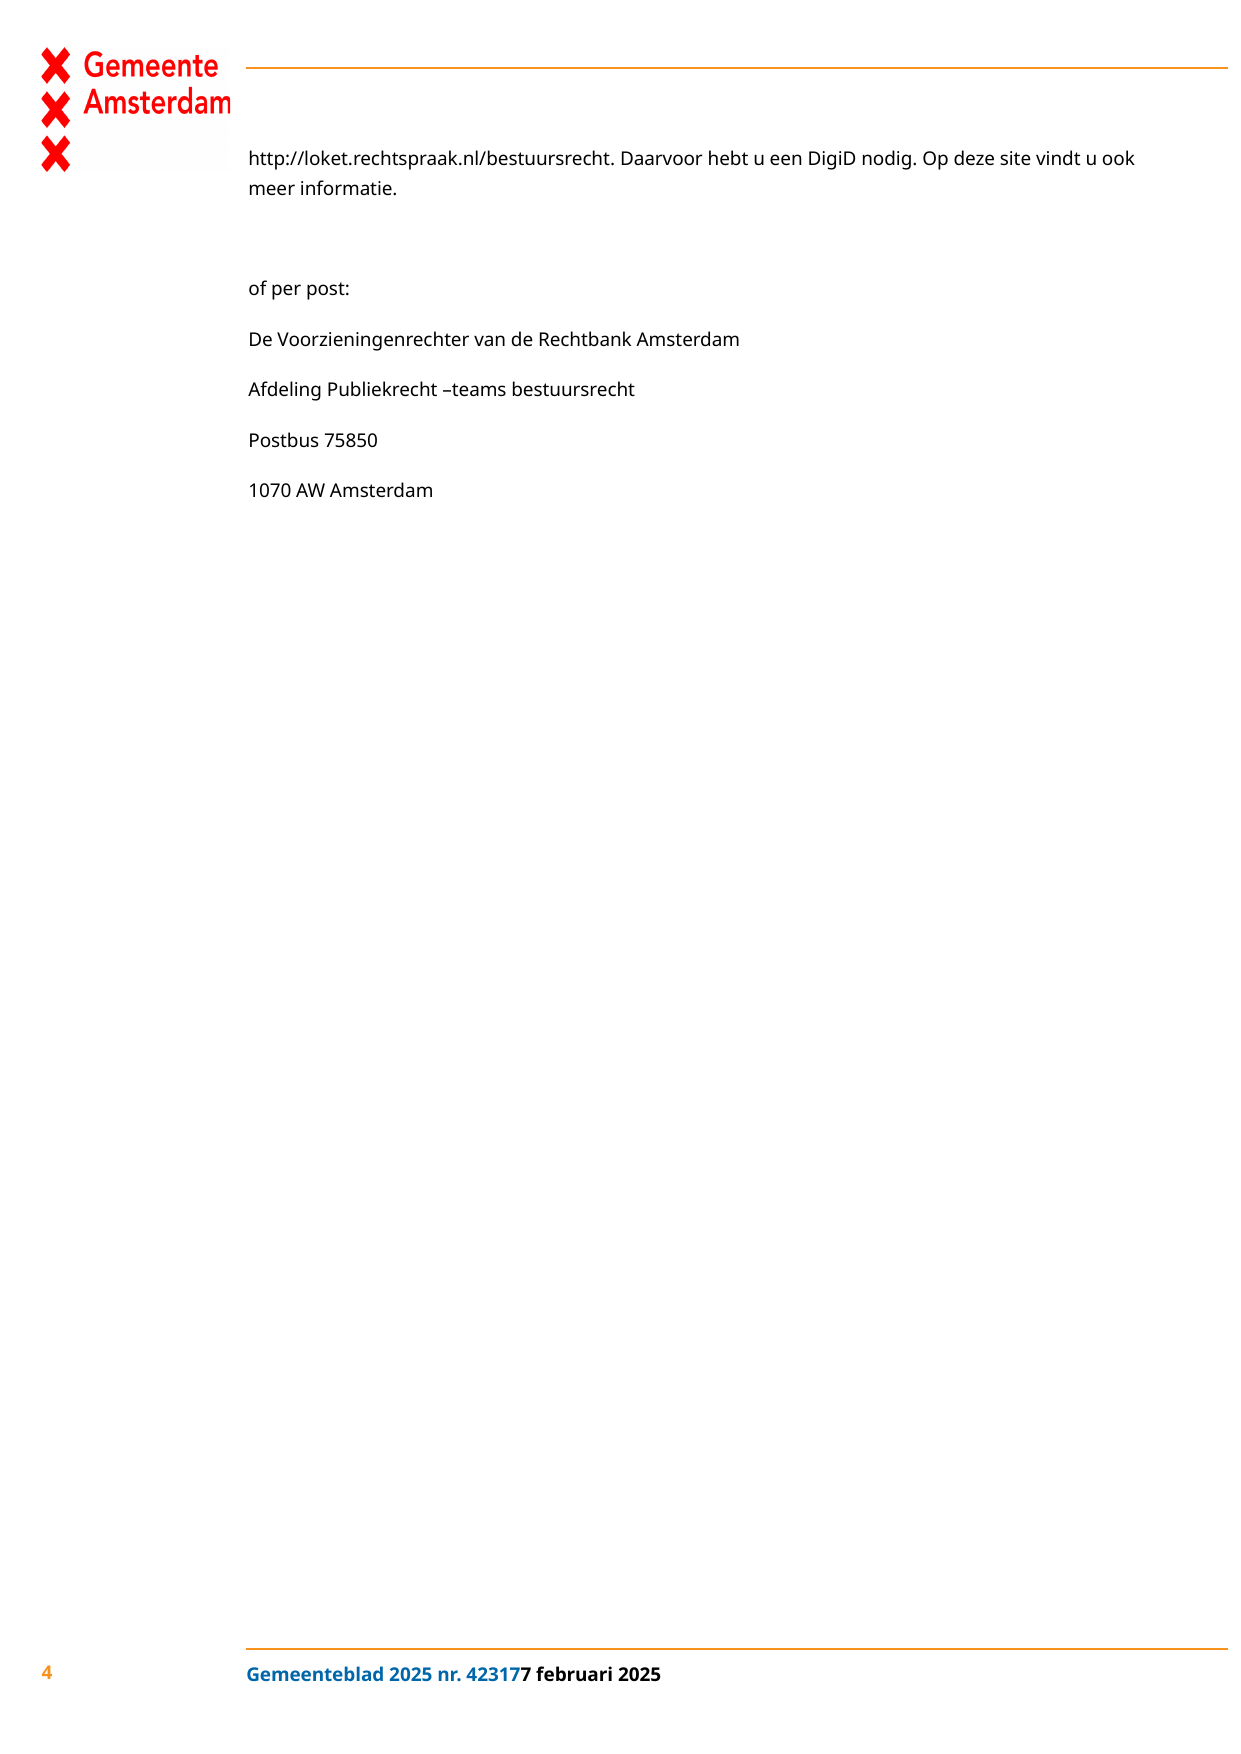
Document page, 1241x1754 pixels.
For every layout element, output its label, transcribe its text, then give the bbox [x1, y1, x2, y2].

picture [41, 47, 231, 172]
text Postbus 75850 [248, 427, 1152, 453]
text of per post: [248, 276, 1152, 301]
text Afdeling Publiekrecht –teams bestuursrecht [248, 376, 1152, 402]
text 1070 AW Amsterdam [248, 477, 1152, 503]
text De Voorzieningenrechter van de Rechtbank Amsterdam [248, 326, 1152, 352]
text http://loket.rechtspraak.nl/bestuursrecht. Daarvoor hebt u een DigiD nodig. Op deze site vindt u ook meer informatie. [248, 145, 1152, 201]
